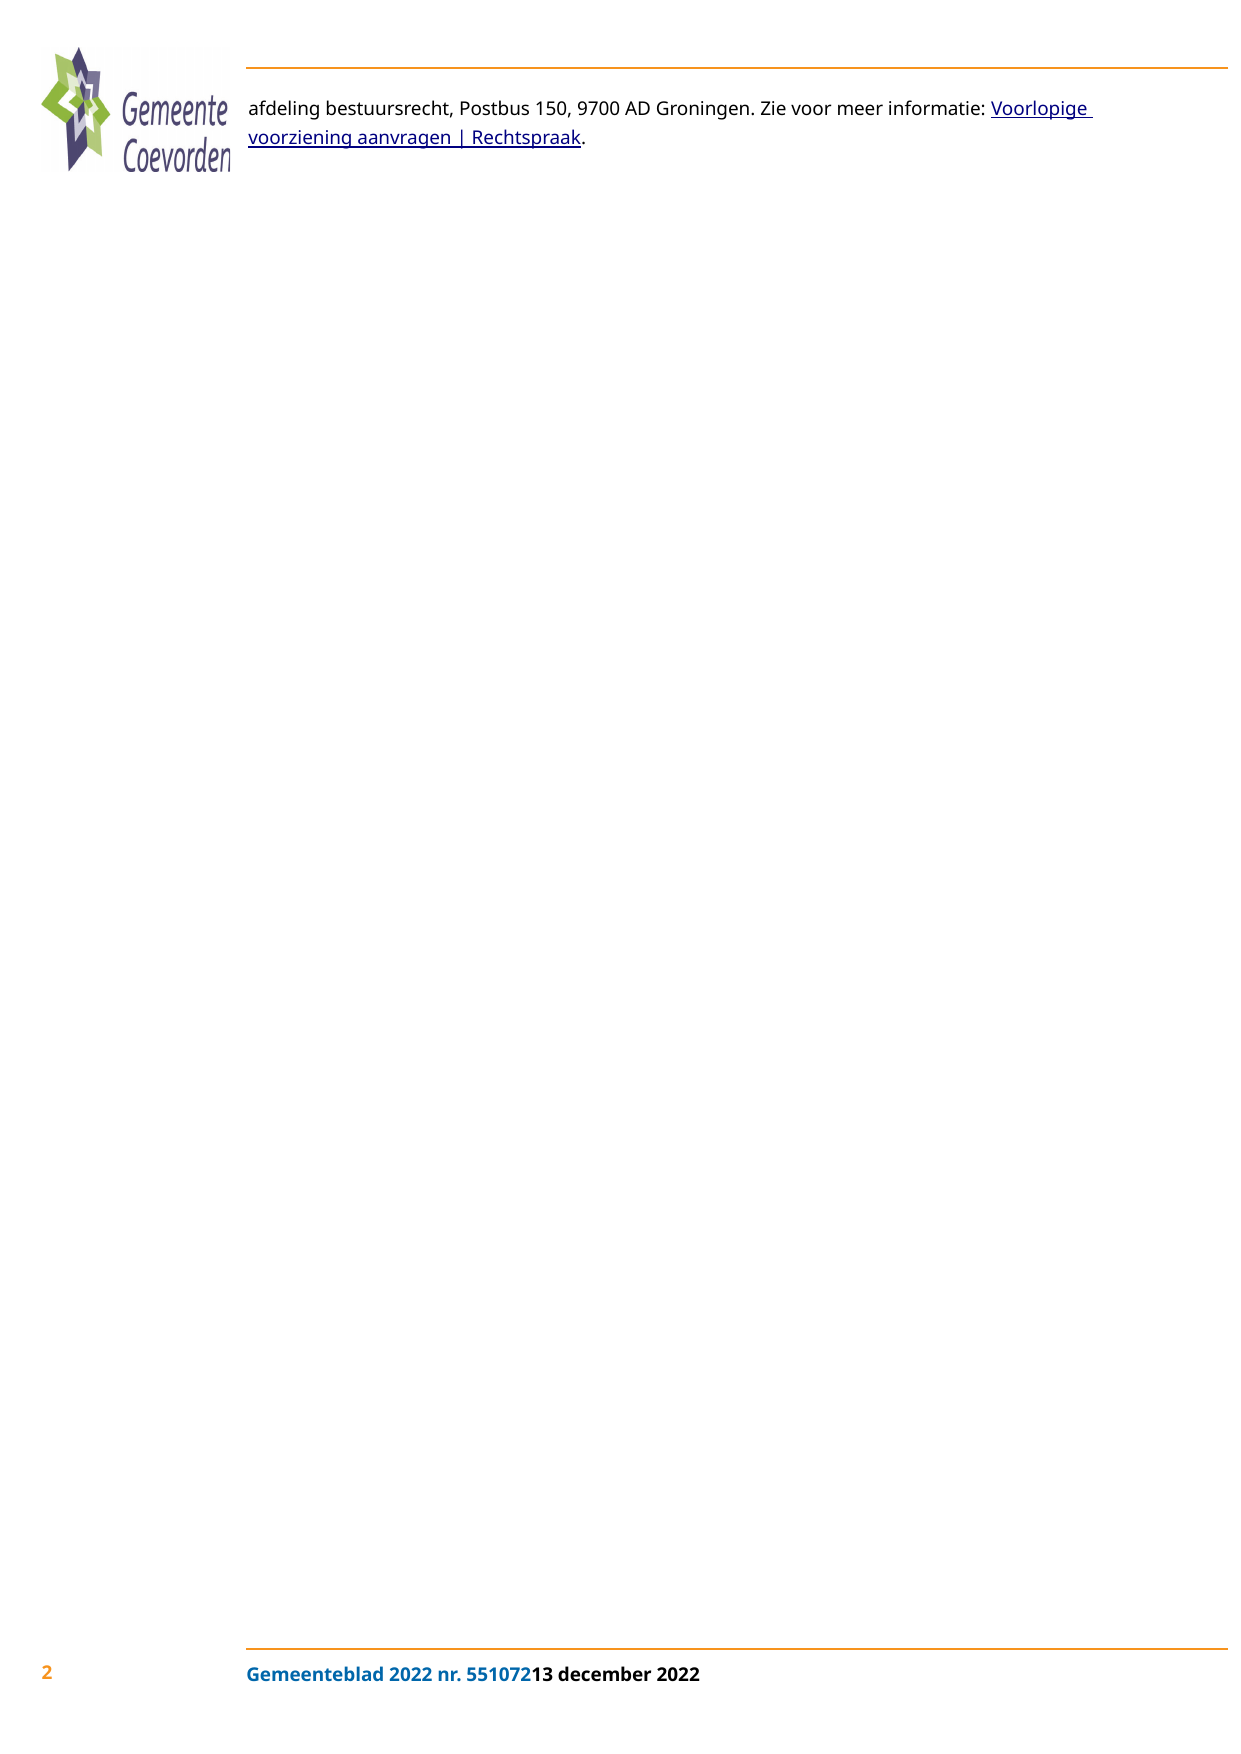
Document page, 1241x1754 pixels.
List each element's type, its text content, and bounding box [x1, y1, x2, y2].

text afdeling bestuursrecht, Postbus 150, 9700 AD Groningen. Zie voor meer informatie: Voorlopige voorziening aanvragen | Rechtspraak. [248, 95, 1152, 150]
picture [41, 47, 231, 172]
